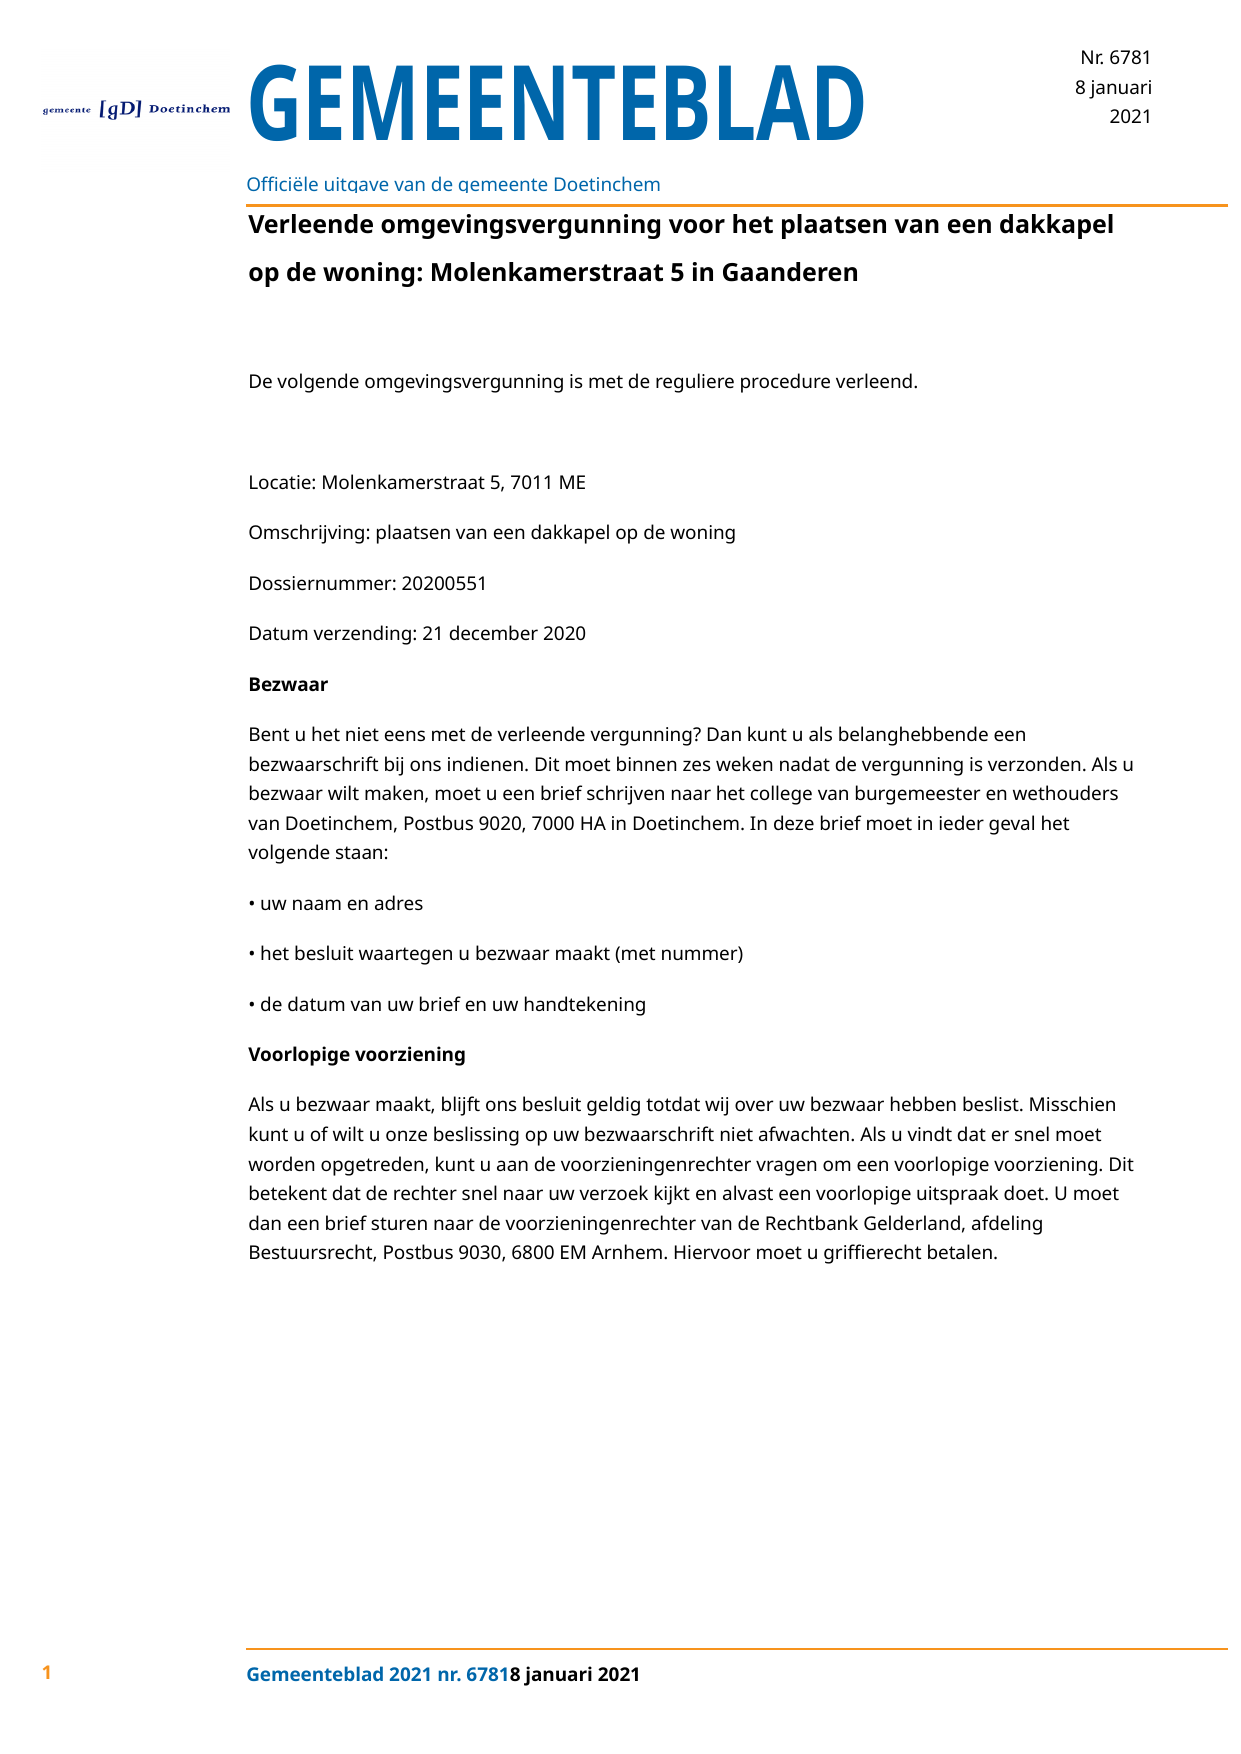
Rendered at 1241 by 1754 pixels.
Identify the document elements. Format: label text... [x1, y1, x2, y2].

text • de datum van uw brief en uw handtekening [248, 991, 1152, 1017]
text Als u bezwaar maakt, blijft ons besluit geldig totdat wij over uw bezwaar hebben beslist. Misschien kunt u of wilt u onze beslissing op uw bezwaarschrift niet afwachten. Als u vindt dat er snel moet worden opgetreden, kunt u aan de voorzieningenrechter vragen om een voorlopige voorziening. Dit betekent dat de rechter snel naar uw verzoek kijkt en alvast een voorlopige uitspraak doet. U moet dan een brief sturen naar de voorzieningenrechter van de Rechtbank Gelderland, afdeling Bestuursrecht, Postbus 9030, 6800 EM Arnhem. Hiervoor moet u griffierecht betalen. [248, 1092, 1152, 1265]
text Dossiernummer: 20200551 [248, 570, 1152, 596]
text Omschrijving: plaatsen van een dakkapel op de woning [248, 519, 1152, 545]
text • uw naam en adres [248, 890, 1152, 916]
picture [41, 47, 231, 172]
text Bezwaar [248, 671, 1152, 697]
text Bent u het niet eens met de verleende vergunning? Dan kunt u als belanghebbende een bezwaarschrift bij ons indienen. Dit moet binnen zes weken nadat de vergunning is verzonden. Als u bezwaar wilt maken, moet u een brief schrijven naar het college van burgemeester en wethouders van Doetinchem, Postbus 9020, 7000 HA in Doetinchem. In deze brief moet in ieder geval het volgende staan: [248, 721, 1152, 865]
text Locatie: Molenkamerstraat 5, 7011 ME [248, 469, 1152, 495]
text • het besluit waartegen u bezwaar maakt (met nummer) [248, 940, 1152, 966]
text De volgende omgevingsvergunning is met de reguliere procedure verleend. [248, 368, 1152, 394]
text Verleende omgevingsvergunning voor het plaatsen van een dakkapel op de woning: Molenkamerstraat 5 in Gaanderen [248, 207, 1152, 288]
text Datum verzending: 21 december 2020 [248, 620, 1152, 646]
text Voorlopige voorziening [248, 1041, 1152, 1067]
